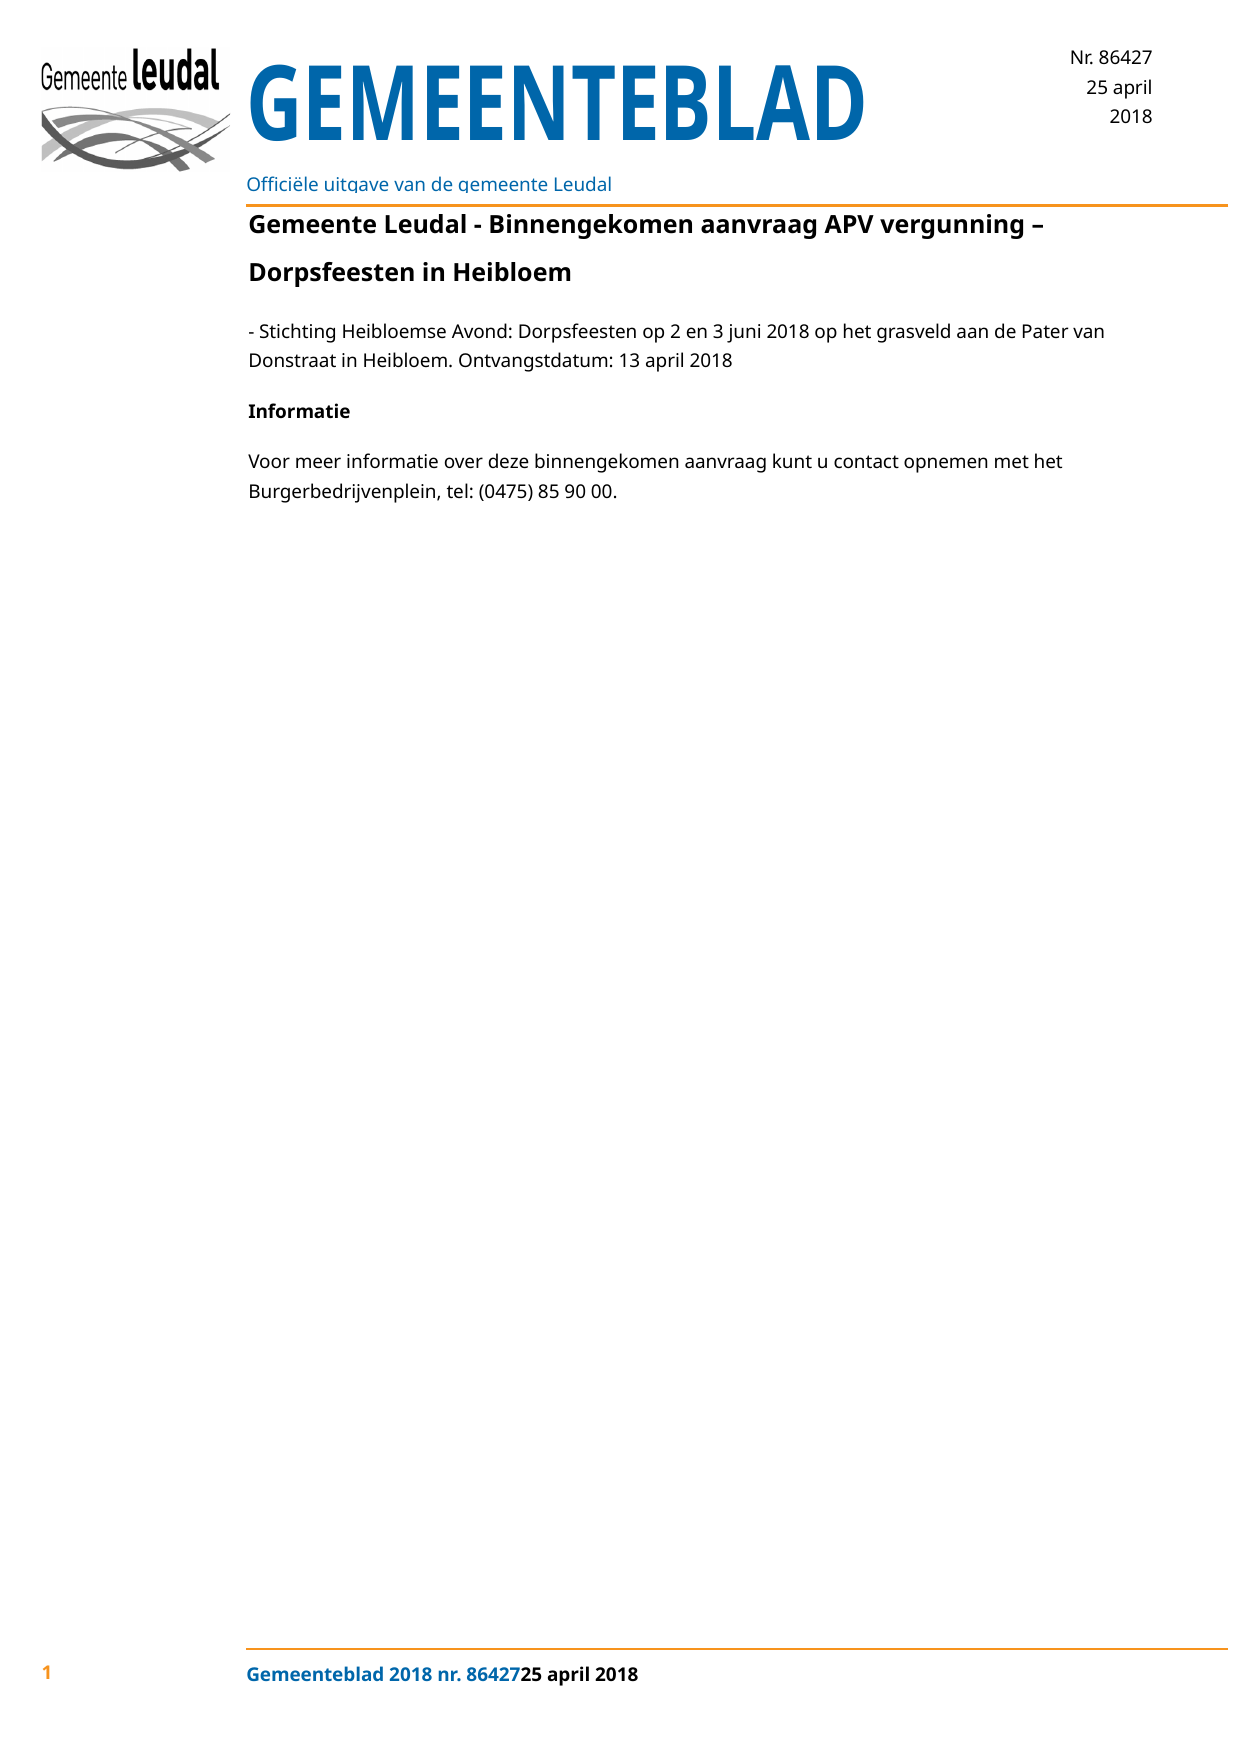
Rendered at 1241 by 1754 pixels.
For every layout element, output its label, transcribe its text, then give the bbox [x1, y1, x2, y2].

text - Stichting Heibloemse Avond: Dorpsfeesten op 2 en 3 juni 2018 op het grasveld aan de Pater van Donstraat in Heibloem. Ontvangstdatum: 13 april 2018 [248, 318, 1152, 373]
text Voor meer informatie over deze binnengekomen aanvraag kunt u contact opnemen met het Burgerbedrijvenplein, tel: (0475) 85 90 00. [248, 448, 1152, 504]
text Gemeente Leudal - Binnengekomen aanvraag APV vergunning – Dorpsfeesten in Heibloem [248, 207, 1152, 288]
picture [41, 47, 231, 172]
text Informatie [248, 398, 1152, 424]
